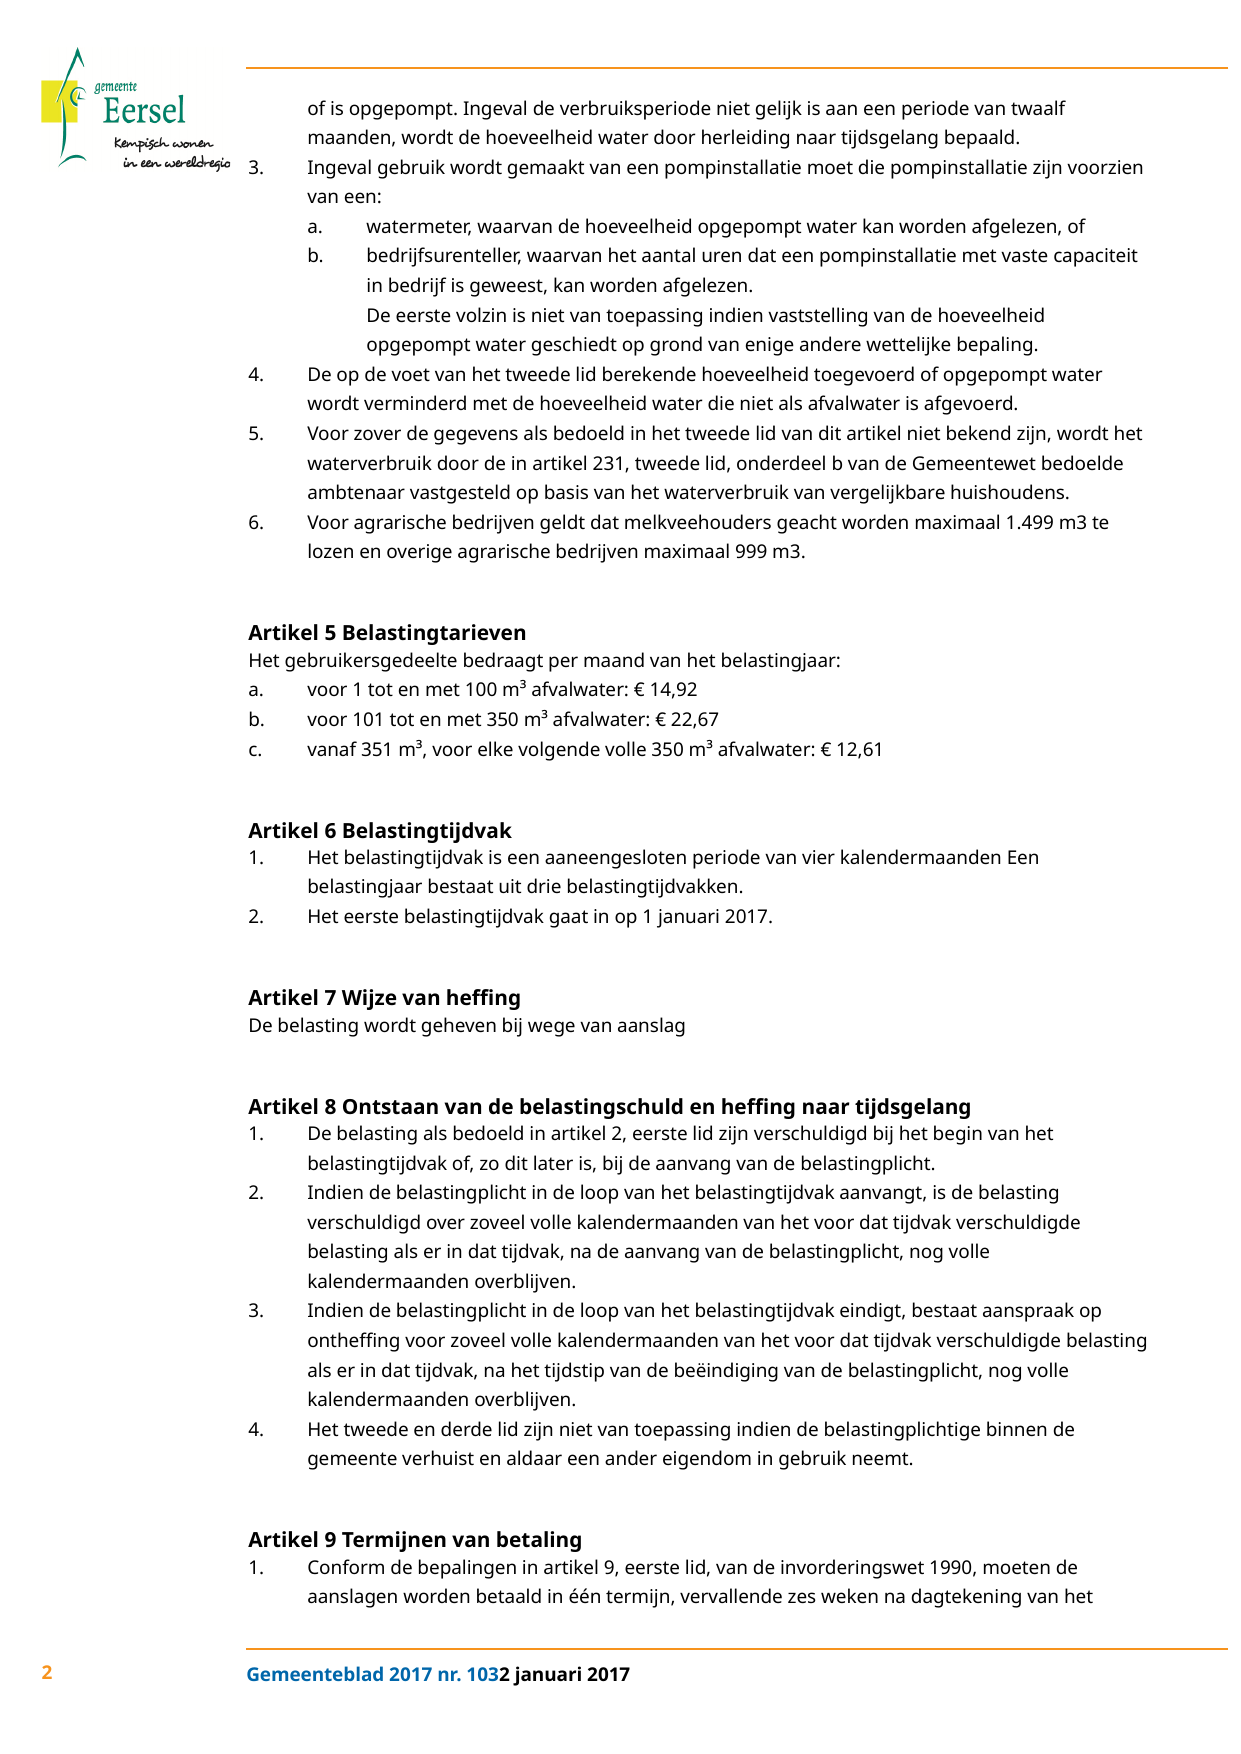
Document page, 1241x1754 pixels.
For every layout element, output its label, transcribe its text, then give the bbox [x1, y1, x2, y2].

text Het gebruikersgedeelte bedraagt per maand van het belastingjaar: [248, 647, 1152, 673]
list Indien de belastingplicht in de loop van het belastingtijdvak aanvangt, is de belasting verschuldigd over zoveel volle kalendermaanden van het voor dat tijdvak verschuldigde belasting als er in dat tijdvak, na de aanvang van de belastingplicht, nog volle kalendermaanden overblijven. [248, 1179, 1152, 1294]
list Voor agrarische bedrijven geldt dat melkveehouders geacht worden maximaal 1.499 m3 te lozen en overige agrarische bedrijven maximaal 999 m3. [248, 509, 1152, 564]
text Artikel 9 Termijnen van betaling [248, 1526, 1152, 1554]
text Artikel 6 Belastingtijdvak [248, 816, 1152, 844]
text De belasting wordt geheven bij wege van aanslag [248, 1012, 1152, 1037]
list Ingeval gebruik wordt gemaakt van een pompinstallatie moet die pompinstallatie zijn voorzien van een: [248, 154, 1152, 209]
text Artikel 8 Ontstaan van de belastingschuld en heffing naar tijdsgelang [248, 1092, 1152, 1120]
list De eerste volzin is niet van toepassing indien vaststelling van de hoeveelheid opgepompt water geschiedt op grond van enige andere wettelijke bepaling. [307, 302, 1152, 357]
list De belasting als bedoeld in artikel 2, eerste lid zijn verschuldigd bij het begin van het belastingtijdvak of, zo dit later is, bij de aanvang van de belastingplicht. [248, 1120, 1152, 1176]
list Het belastingtijdvak is een aaneengesloten periode van vier kalendermaanden Een belastingjaar bestaat uit drie belastingtijdvakken. [248, 844, 1152, 899]
list bedrijfsurenteller, waarvan het aantal uren dat een pompinstallatie met vaste capaciteit in bedrijf is geweest, kan worden afgelezen. [307, 243, 1152, 298]
text Artikel 7 Wijze van heffing [248, 983, 1152, 1012]
picture [41, 47, 231, 172]
list Indien de belastingplicht in de loop van het belastingtijdvak eindigt, bestaat aanspraak op ontheffing voor zoveel volle kalendermaanden van het voor dat tijdvak verschuldigde belasting als er in dat tijdvak, na het tijdstip van de beëindiging van de belastingplicht, nog volle kalendermaanden overblijven. [248, 1298, 1152, 1412]
list vanaf 351 m³, voor elke volgende volle 350 m³ afvalwater: € 12,61 [248, 736, 1152, 761]
list watermeter, waarvan de hoeveelheid opgepompt water kan worden afgelezen, of [307, 213, 1152, 239]
list Het eerste belastingtijdvak gaat in op 1 januari 2017. [248, 903, 1152, 929]
text Artikel 5 Belastingtarieven [248, 618, 1152, 647]
list Voor zover de gegevens als bedoeld in het tweede lid van dit artikel niet bekend zijn, wordt het waterverbruik door de in artikel 231, tweede lid, onderdeel b van de Gemeentewet bedoelde ambtenaar vastgesteld op basis van het waterverbruik van vergelijkbare huishoudens. [248, 420, 1152, 505]
list voor 1 tot en met 100 m³ afvalwater: € 14,92 [248, 677, 1152, 702]
list Het tweede en derde lid zijn niet van toepassing indien de belastingplichtige binnen de gemeente verhuist en aldaar een ander eigendom in gebruik neemt. [248, 1416, 1152, 1471]
list Conform de bepalingen in artikel 9, eerste lid, van de invorderingswet 1990, moeten de aanslagen worden betaald in één termijn, vervallende zes weken na dagtekening van het [248, 1554, 1152, 1609]
list De op de voet van het tweede lid berekende hoeveelheid toegevoerd of opgepompt water wordt verminderd met de hoeveelheid water die niet als afvalwater is afgevoerd. [248, 361, 1152, 416]
list voor 101 tot en met 350 m³ afvalwater: € 22,67 [248, 706, 1152, 732]
list of is opgepompt. Ingeval de verbruiksperiode niet gelijk is aan een periode van twaalf maanden, wordt de hoeveelheid water door herleiding naar tijdsgelang bepaald. [248, 95, 1152, 150]
